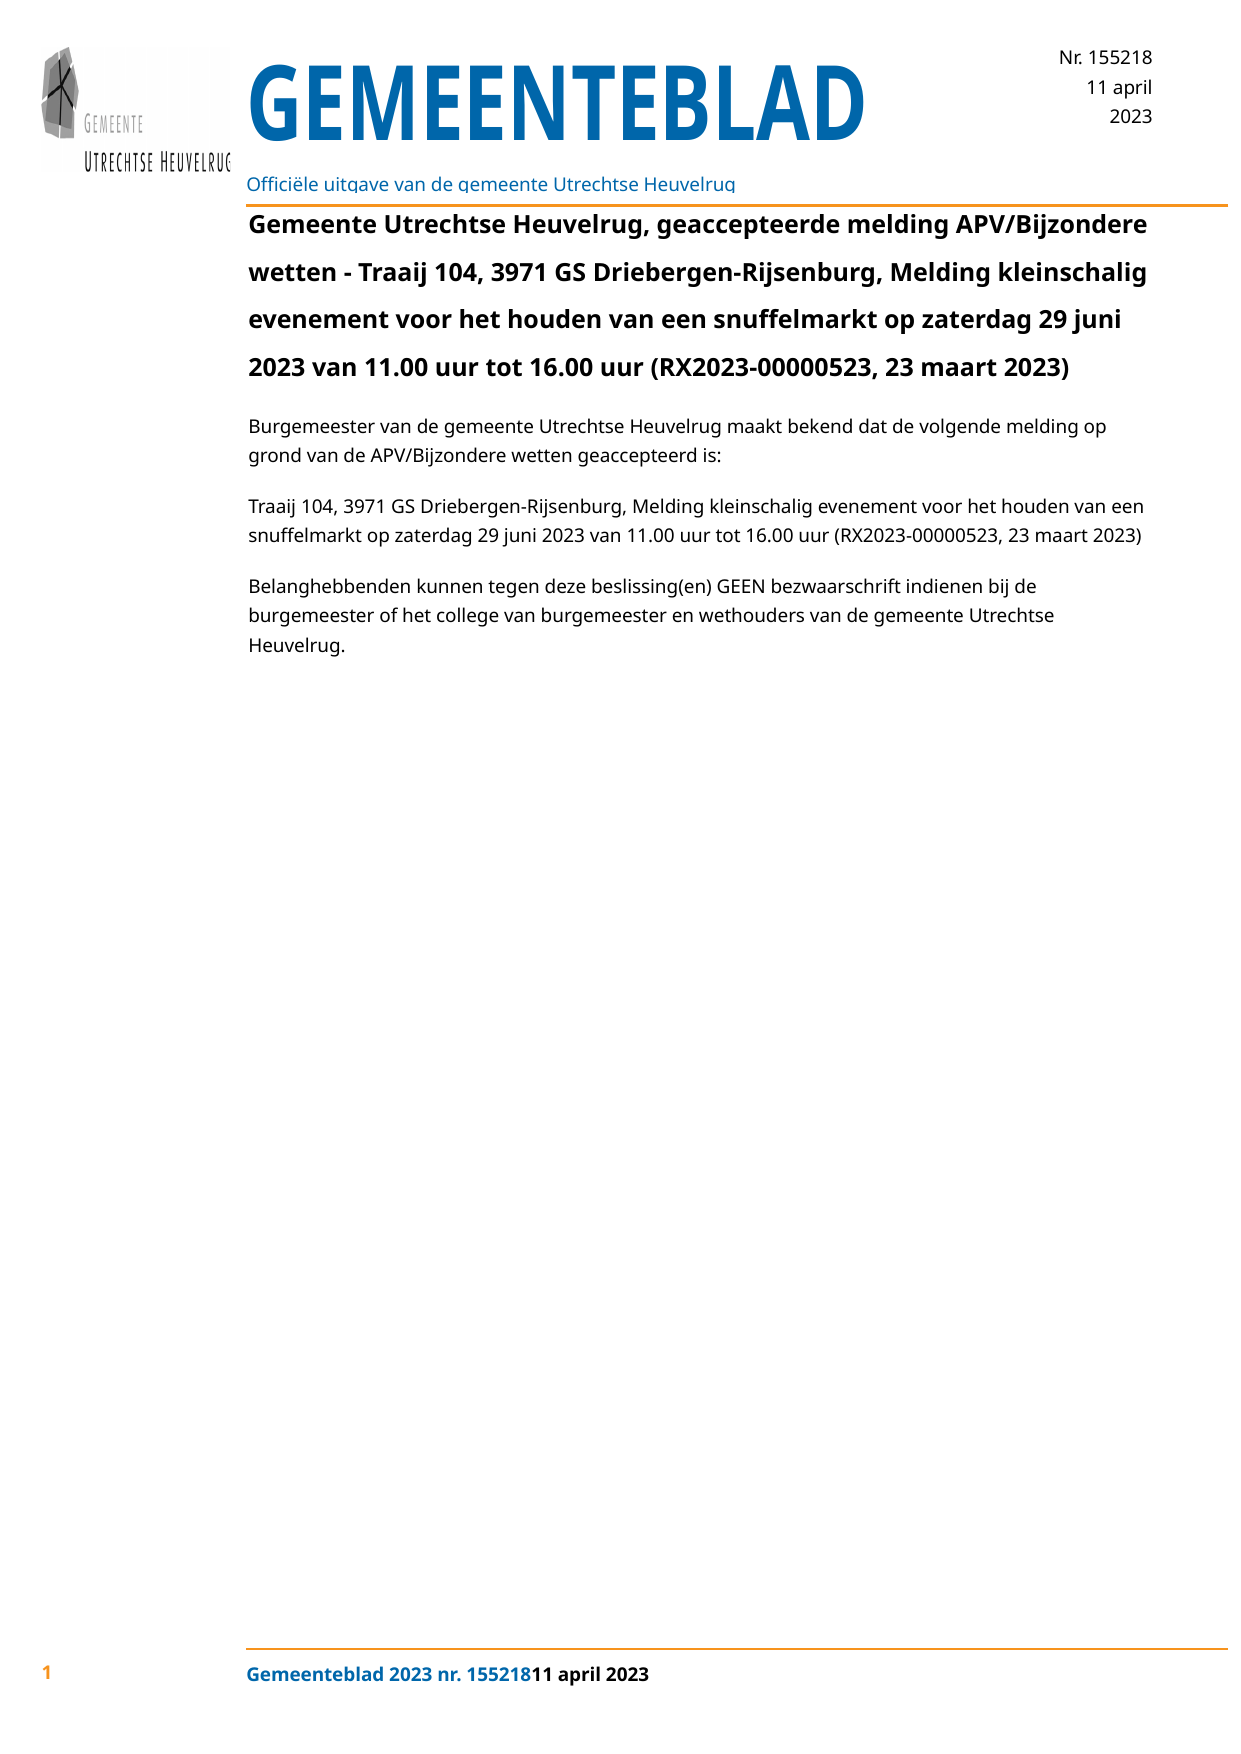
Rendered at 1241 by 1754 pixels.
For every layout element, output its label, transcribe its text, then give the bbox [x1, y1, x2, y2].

text Traaij 104, 3971 GS Driebergen-Rijsenburg, Melding kleinschalig evenement voor het houden van een snuffelmarkt op zaterdag 29 juni 2023 van 11.00 uur tot 16.00 uur (RX2023-00000523, 23 maart 2023) [248, 493, 1152, 548]
picture [41, 47, 231, 172]
text Burgemeester van de gemeente Utrechtse Heuvelrug maakt bekend dat de volgende melding op grond van de APV/Bijzondere wetten geaccepteerd is: [248, 413, 1152, 468]
text Belanghebbenden kunnen tegen deze beslissing(en) GEEN bezwaarschrift indienen bij de burgemeester of het college van burgemeester en wethouders van de gemeente Utrechtse Heuvelrug. [248, 573, 1152, 658]
text Gemeente Utrechtse Heuvelrug, geaccepteerde melding APV/Bijzondere wetten - Traaij 104, 3971 GS Driebergen-Rijsenburg, Melding kleinschalig evenement voor het houden van een snuffelmarkt op zaterdag 29 juni 2023 van 11.00 uur tot 16.00 uur (RX2023-00000523, 23 maart 2023) [248, 207, 1152, 384]
